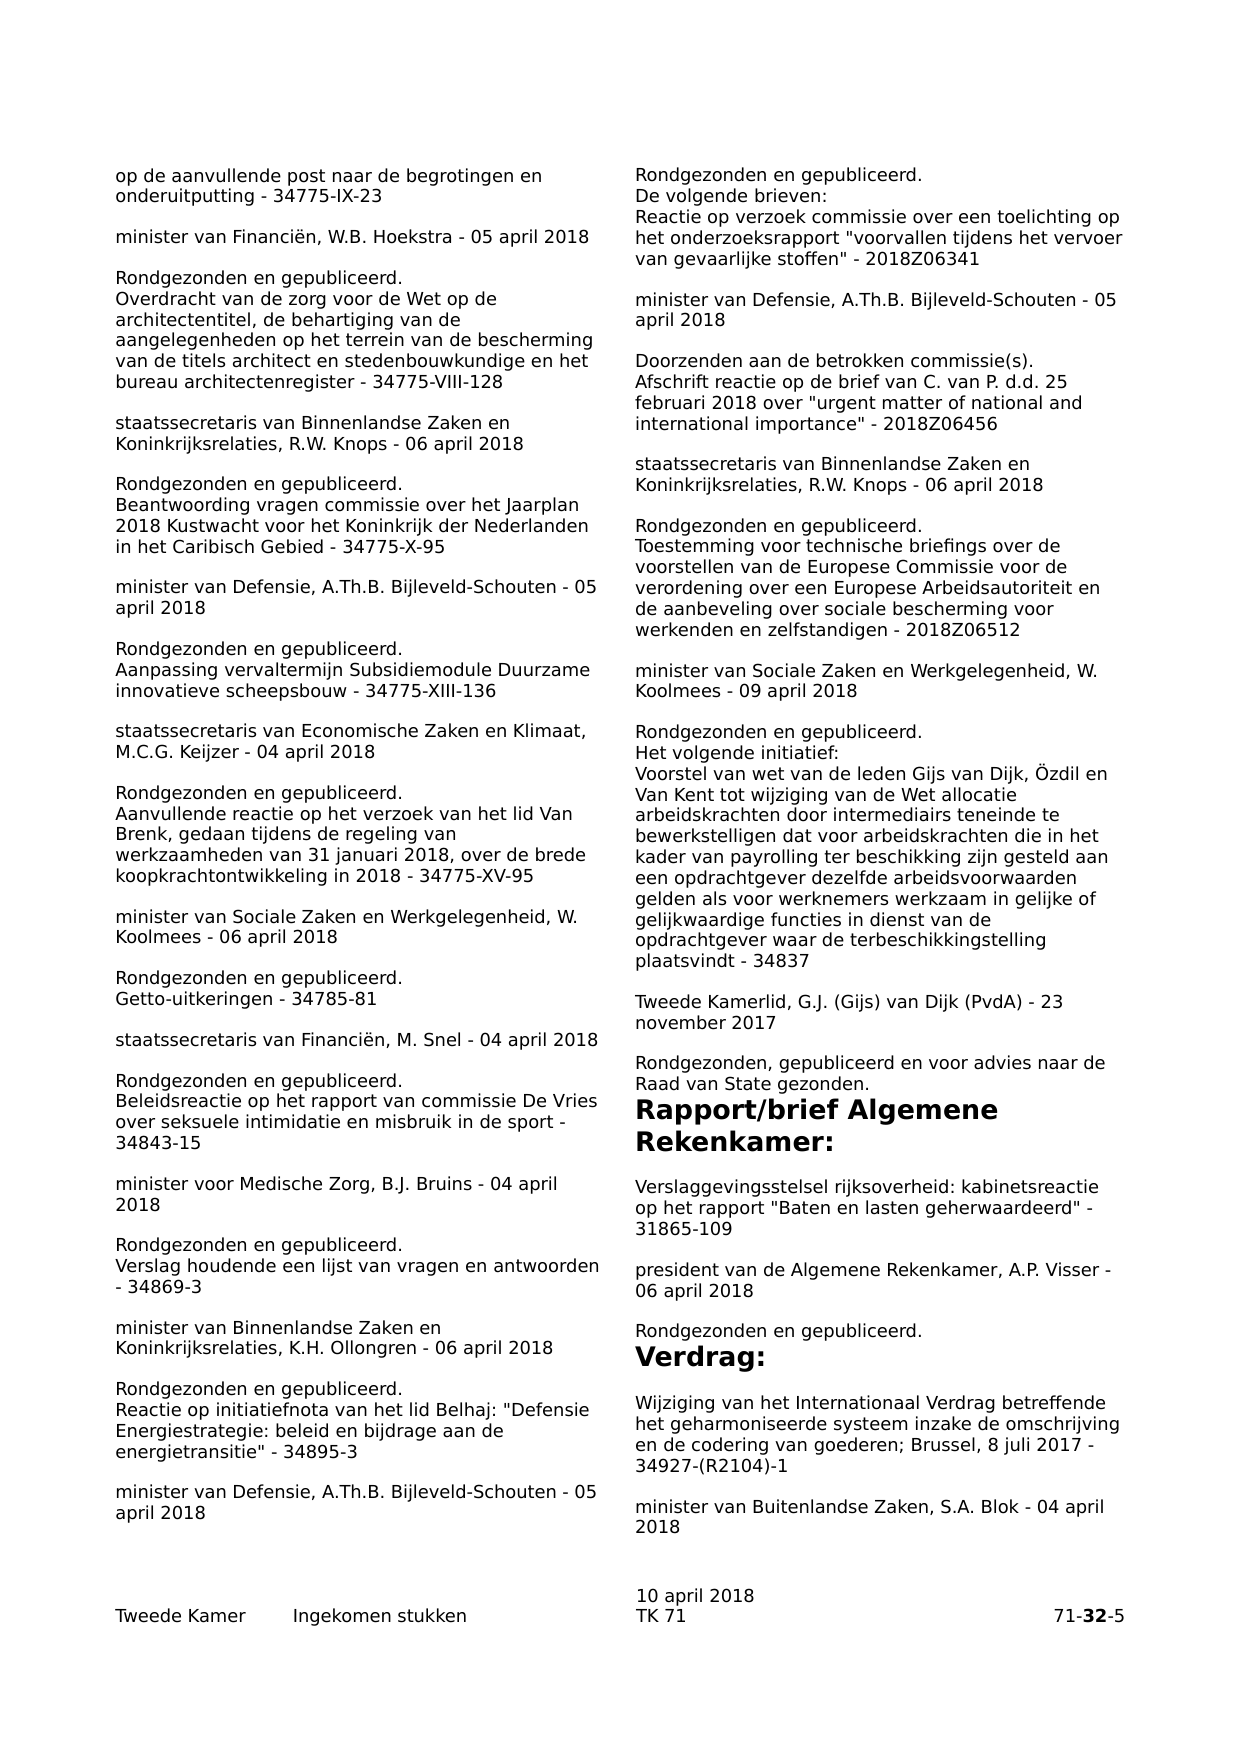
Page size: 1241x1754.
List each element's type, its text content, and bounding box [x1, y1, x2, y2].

text Getto-uitkeringen - 34785-81 [115, 989, 605, 1010]
text Wijziging van het Internationaal Verdrag betreffende het geharmoniseerde systeem inzake de omschrijving en de codering van goederen; Brussel, 8 juli 2017 - 34927-(R2104)-1 [635, 1393, 1125, 1476]
text op de aanvullende post naar de begrotingen en onderuitputting - 34775-IX-23 [115, 165, 605, 207]
text Rondgezonden, gepubliceerd en voor advies naar de Raad van State gezonden. [635, 1053, 1125, 1095]
text staatssecretaris van Financiën, M. Snel - 04 april 2018 [115, 1030, 605, 1050]
text Aanvullende reactie op het verzoek van het lid Van Brenk, gedaan tijdens de regeling van werkzaamheden van 31 januari 2018, over de brede koopkrachtontwikkeling in 2018 - 34775-XV-95 [115, 803, 605, 887]
text Doorzenden aan de betrokken commissie(s). [635, 351, 1125, 372]
text Het volgende initiatief: [635, 743, 1125, 763]
text Rondgezonden en gepubliceerd. [115, 968, 605, 989]
text staatssecretaris van Economische Zaken en Klimaat, M.C.G. Keijzer - 04 april 2018 [115, 721, 605, 763]
text Aanpassing vervaltermijn Subsidiemodule Duurzame innovatieve scheepsbouw - 34775-XIII-136 [115, 659, 605, 701]
text staatssecretaris van Binnenlandse Zaken en Koninkrijksrelaties, R.W. Knops - 06 april 2018 [635, 454, 1125, 496]
text Rondgezonden en gepubliceerd. [115, 1235, 605, 1256]
title Rapport/brief Algemene Rekenkamer: [635, 1095, 1125, 1157]
text Rondgezonden en gepubliceerd. [115, 783, 605, 803]
text Reactie op verzoek commissie over een toelichting op het onderzoeksrapport "voorvallen tijdens het vervoer van gevaarlijke stoffen" - 2018Z06341 [635, 207, 1125, 269]
text Rondgezonden en gepubliceerd. [635, 165, 1125, 186]
text De volgende brieven: [635, 186, 1125, 207]
text Rondgezonden en gepubliceerd. [115, 474, 605, 495]
text Verslaggevingsstelsel rijksoverheid: kabinetsreactie op het rapport "Baten en lasten geherwaardeerd" - 31865-109 [635, 1177, 1125, 1240]
text minister van Defensie, A.Th.B. Bijleveld-Schouten - 05 april 2018 [635, 289, 1125, 331]
text minister van Sociale Zaken en Werkgelegenheid, W. Koolmees - 09 april 2018 [635, 660, 1125, 702]
text Rondgezonden en gepubliceerd. [635, 1321, 1125, 1342]
text Beantwoording vragen commissie over het Jaarplan 2018 Kustwacht voor het Koninkrijk der Nederlanden in het Caribisch Gebied - 34775-X-95 [115, 495, 605, 557]
text minister van Buitenlandse Zaken, S.A. Blok - 04 april 2018 [635, 1496, 1125, 1538]
text Beleidsreactie op het rapport van commissie De Vries over seksuele intimidatie en misbruik in de sport - 34843-15 [115, 1091, 605, 1154]
text minister van Defensie, A.Th.B. Bijleveld-Schouten - 05 april 2018 [115, 1482, 605, 1524]
text Reactie op initiatiefnota van het lid Belhaj: "Defensie Energiestrategie: beleid en bijdrage aan de energietransitie" - 34895-3 [115, 1400, 605, 1462]
text Overdracht van de zorg voor de Wet op de architectentitel, de behartiging van de aangelegenheden op het terrein van de bescherming van de titels architect en stedenbouwkundige en het bureau architectenregister - 34775-VIII-128 [115, 288, 605, 393]
text Voorstel van wet van de leden Gijs van Dijk, Özdil en Van Kent tot wijziging van de Wet allocatie arbeidskrachten door intermediairs teneinde te bewerkstelligen dat voor arbeidskrachten die in het kader van payrolling ter beschikking zijn gesteld aan een opdrachtgever dezelfde arbeidsvoorwaarden gelden als voor werknemers werkzaam in gelijke of gelijkwaardige functies in dienst van de opdrachtgever waar de terbeschikkingstelling plaatsvindt - 34837 [635, 763, 1125, 972]
text minister van Binnenlandse Zaken en Koninkrijksrelaties, K.H. Ollongren - 06 april 2018 [115, 1317, 605, 1359]
text minister voor Medische Zorg, B.J. Bruins - 04 april 2018 [115, 1174, 605, 1215]
text Rondgezonden en gepubliceerd. [115, 1070, 605, 1091]
text Verslag houdende een lijst van vragen en antwoorden - 34869-3 [115, 1256, 605, 1297]
text minister van Defensie, A.Th.B. Bijleveld-Schouten - 05 april 2018 [115, 577, 605, 619]
text Tweede Kamerlid, G.J. (Gijs) van Dijk (PvdA) - 23 november 2017 [635, 992, 1125, 1033]
text Afschrift reactie op de brief van C. van P. d.d. 25 februari 2018 over "urgent matter of national and international importance" - 2018Z06456 [635, 372, 1125, 434]
text Rondgezonden en gepubliceerd. [115, 1379, 605, 1400]
text president van de Algemene Rekenkamer, A.P. Visser - 06 april 2018 [635, 1260, 1125, 1301]
text Rondgezonden en gepubliceerd. [115, 639, 605, 659]
text staatssecretaris van Binnenlandse Zaken en Koninkrijksrelaties, R.W. Knops - 06 april 2018 [115, 413, 605, 454]
text Toestemming voor technische briefings over de voorstellen van de Europese Commissie voor de verordening over een Europese Arbeidsautoriteit en de aanbeveling over sociale bescherming voor werkenden en zelfstandigen - 2018Z06512 [635, 536, 1125, 640]
text Rondgezonden en gepubliceerd. [635, 722, 1125, 743]
text Rondgezonden en gepubliceerd. [635, 516, 1125, 536]
title Verdrag: [635, 1342, 1125, 1373]
text minister van Sociale Zaken en Werkgelegenheid, W. Koolmees - 06 april 2018 [115, 907, 605, 948]
text minister van Financiën, W.B. Hoekstra - 05 april 2018 [115, 227, 605, 248]
text Rondgezonden en gepubliceerd. [115, 268, 605, 288]
